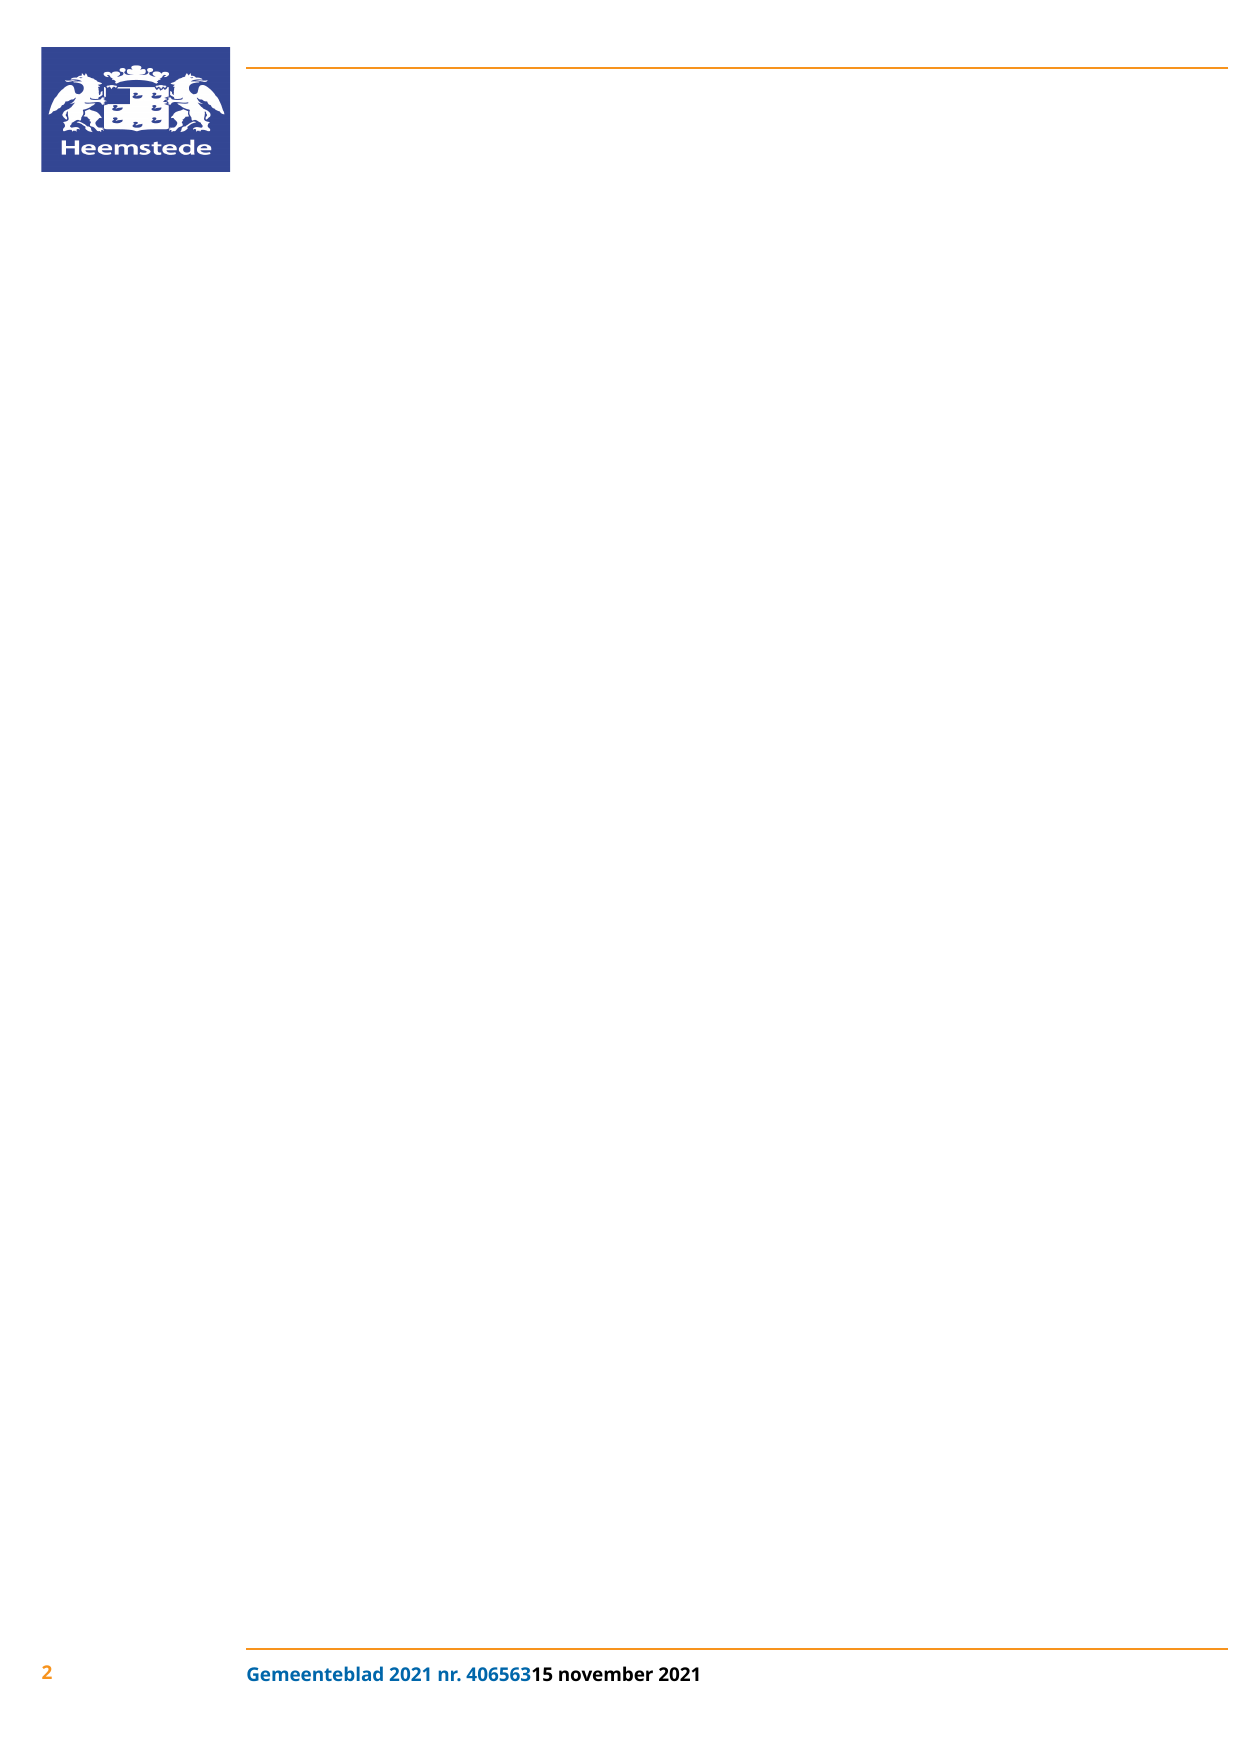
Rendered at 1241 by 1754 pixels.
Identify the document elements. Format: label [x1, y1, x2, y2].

picture [41, 47, 231, 172]
